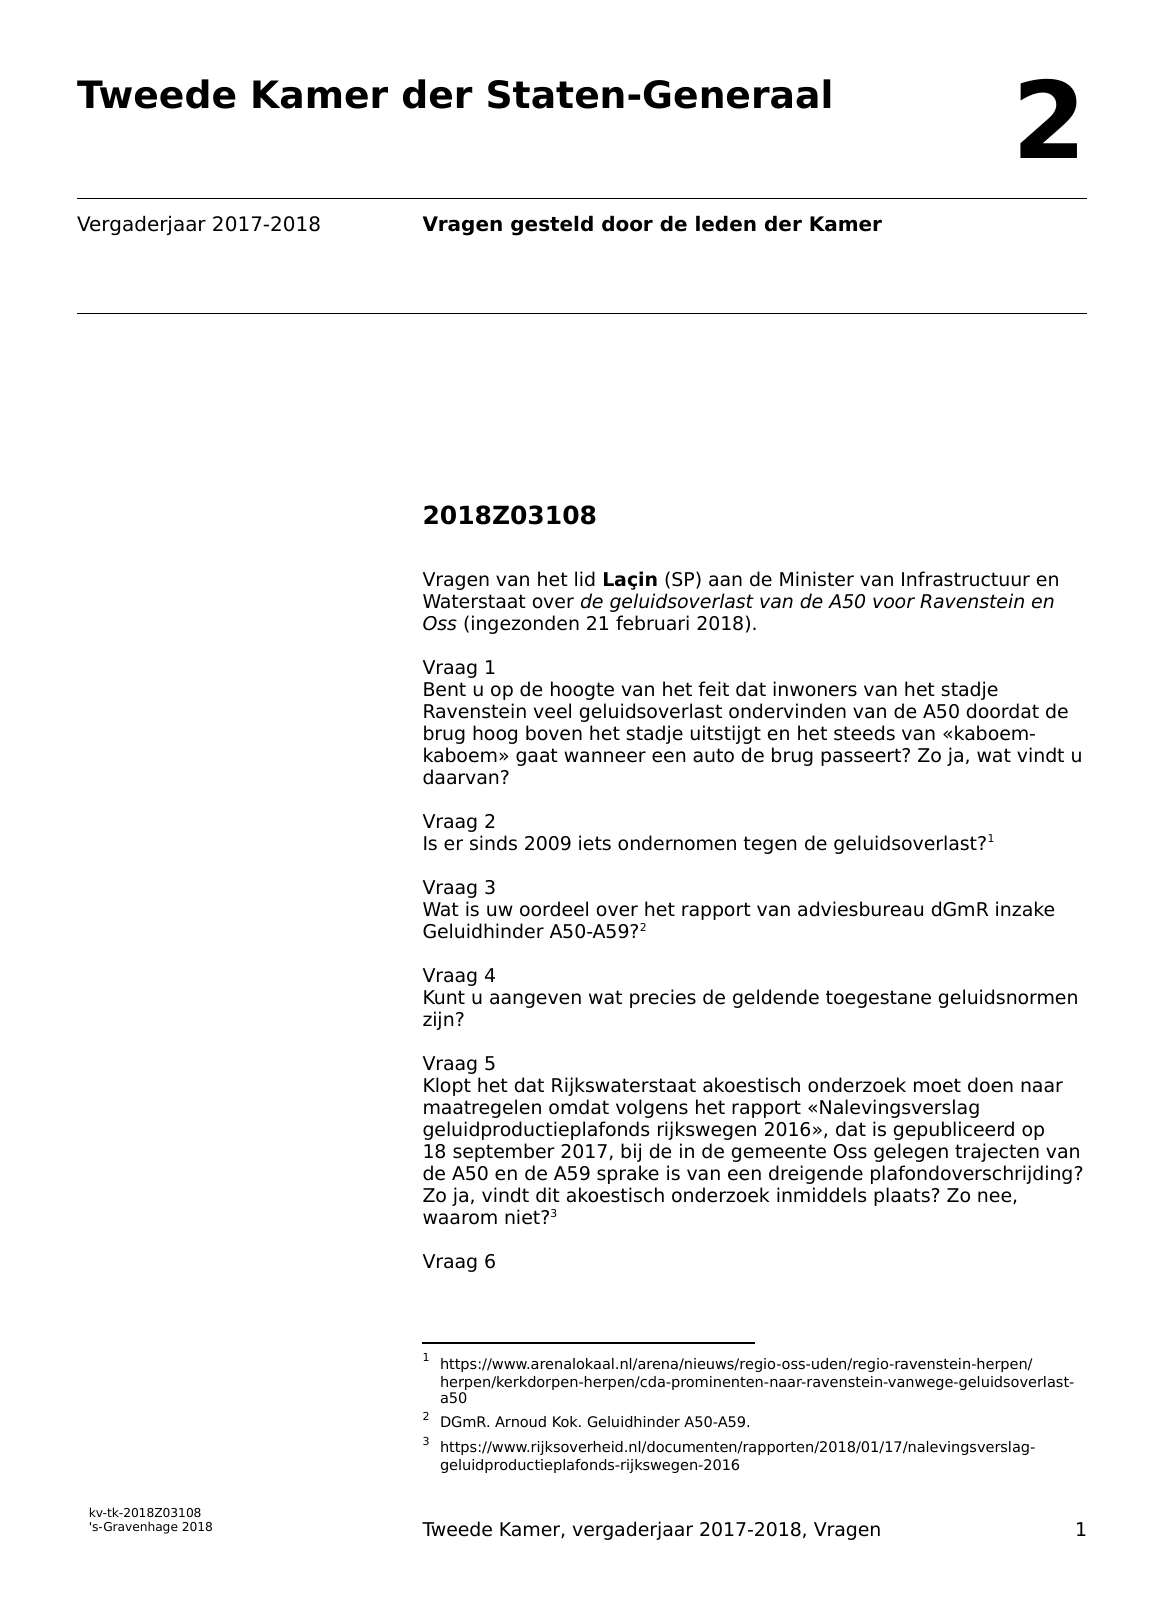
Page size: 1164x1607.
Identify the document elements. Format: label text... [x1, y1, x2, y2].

text https://www.arenalokaal.nl/arena/nieuws/regio-oss-uden/regio-ravenstein-herpen/herpen/kerkdorpen-herpen/cda-prominenten-naar-ravenstein-vanwege-geluidsoverlast-a50 [422, 1352, 1087, 1407]
text Vraag 3 [422, 877, 1087, 899]
text Vraag 2 [422, 811, 1087, 833]
text Vraag 5 [422, 1053, 1087, 1075]
table_header 2 [886, 59, 1087, 198]
text Vragen van het lid Laçin (SP) aan de Minister van Infrastructuur en Waterstaat over de geluidsoverlast van de A50 voor Ravenstein en Oss (ingezonden 21 februari 2018). [422, 569, 1087, 635]
text Is er sinds 2009 iets ondernomen tegen de geluidsoverlast? [422, 833, 1087, 855]
text Kunt u aangeven wat precies de geldende toegestane geluidsnormen zijn? [422, 987, 1087, 1031]
text DGmR. Arnoud Kok. Geluidhinder A50-A59. [422, 1410, 1087, 1432]
text Vraag 6 [422, 1251, 1087, 1273]
text https://www.rijksoverheid.nl/documenten/rapporten/2018/01/17/nalevingsverslag-geluidproductieplafonds-rijkswegen-2016 [422, 1435, 1087, 1474]
text Bent u op de hoogte van het feit dat inwoners van het stadje Ravenstein veel geluidsoverlast ondervinden van de A50 doordat de brug hoog boven het stadje uitstijgt en het steeds van «kaboem-kaboem» gaat wanneer een auto de brug passeert? Zo ja, wat vindt u daarvan? [422, 679, 1087, 789]
text Klopt het dat Rijkswaterstaat akoestisch onderzoek moet doen naar maatregelen omdat volgens het rapport «Nalevingsverslag geluidproductieplafonds rijkswegen 2016», dat is gepubliceerd op 18 september 2017, bij de in de gemeente Oss gelegen trajecten van de A50 en de A59 sprake is van een dreigende plafondoverschrijding? Zo ja, vindt dit akoestisch onderzoek inmiddels plaats? Zo nee, waarom niet? [422, 1075, 1087, 1229]
text Vraag 1 [422, 657, 1087, 679]
text Wat is uw oordeel over het rapport van adviesbureau dGmR inzake Geluidhinder A50-A59? [422, 899, 1087, 943]
text kv-tk-2018Z03108 [88, 1506, 323, 1520]
table_cell Vragen gesteld door de leden der Kamer [422, 199, 1087, 313]
text 's-Gravenhage 2018 [88, 1520, 323, 1534]
text Vraag 4 [422, 965, 1087, 987]
table_header Tweede Kamer der Staten-Generaal [77, 59, 886, 198]
table_cell Vergaderjaar 2017-2018 [77, 199, 422, 313]
text 2018Z03108 [422, 501, 1087, 531]
